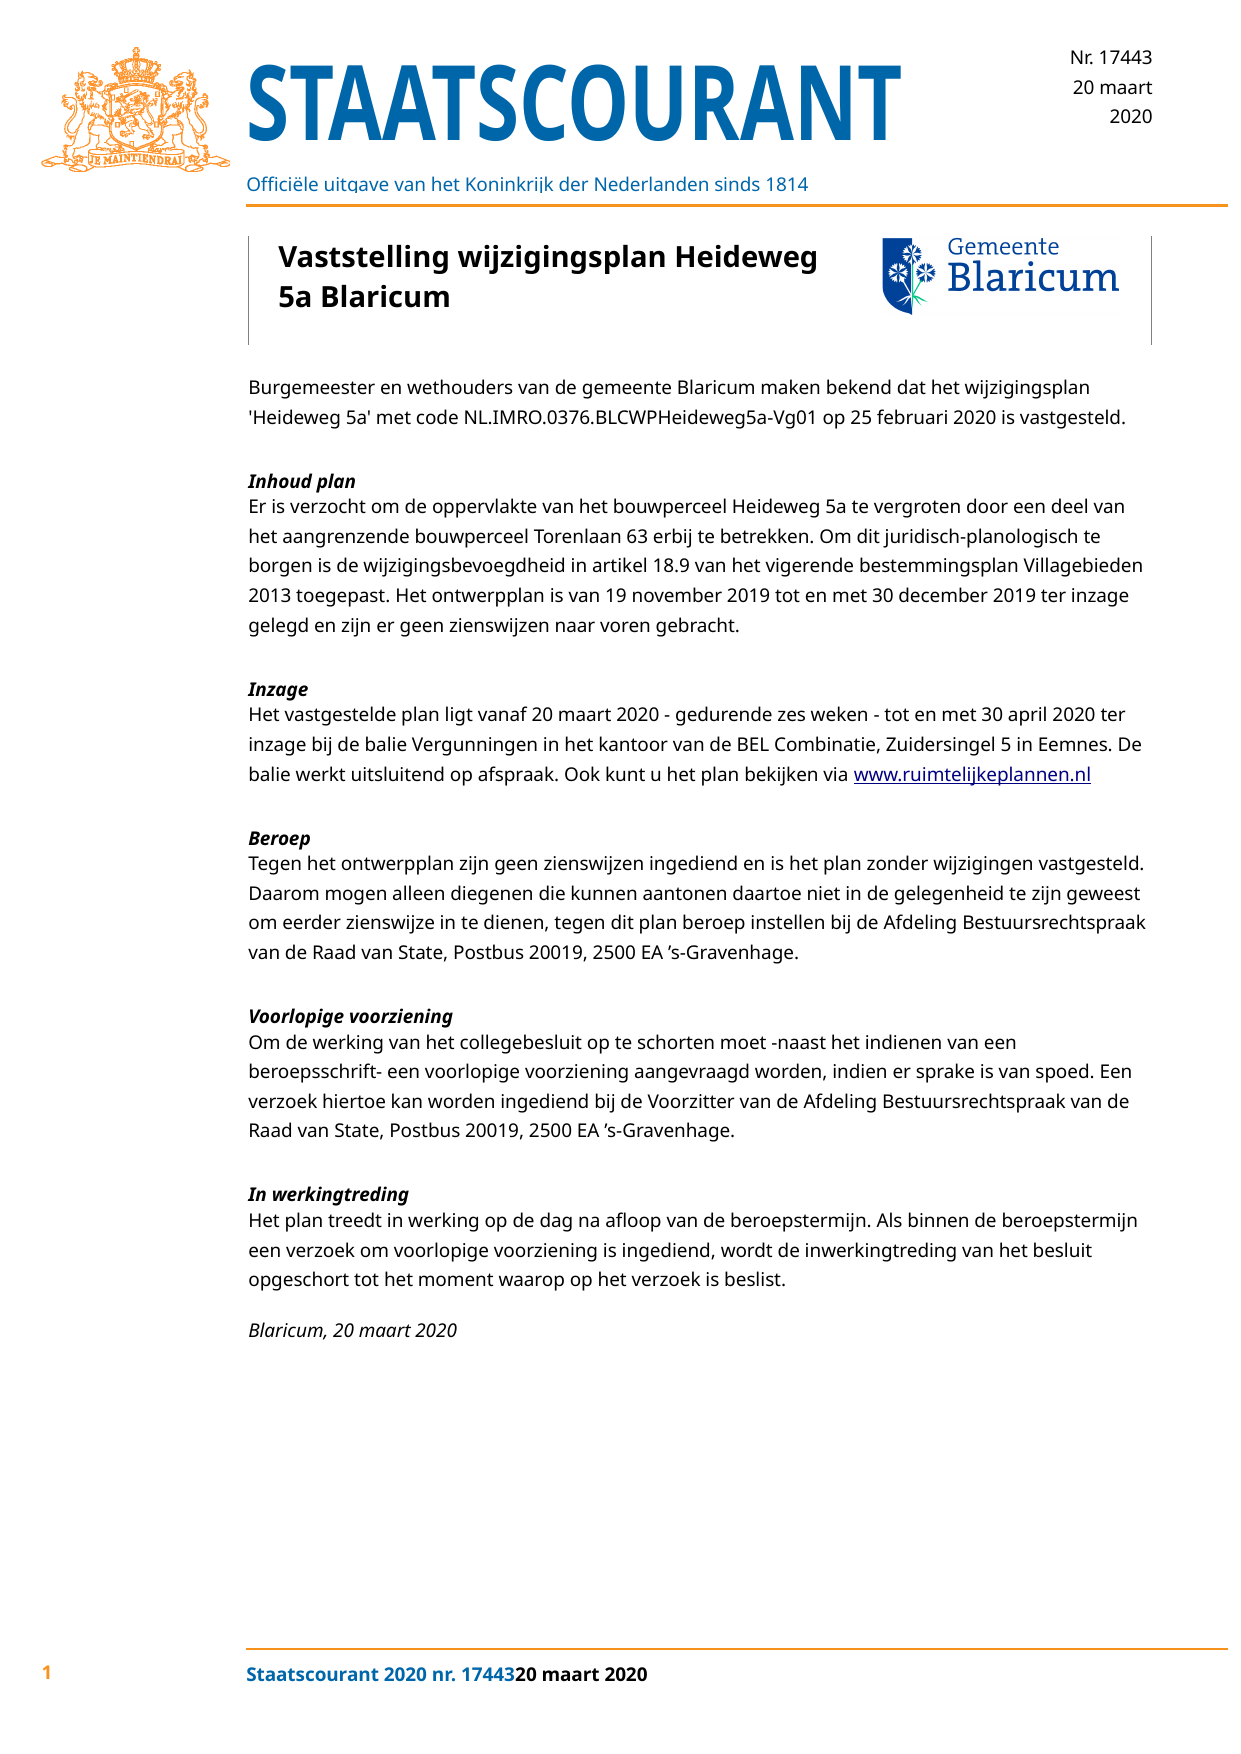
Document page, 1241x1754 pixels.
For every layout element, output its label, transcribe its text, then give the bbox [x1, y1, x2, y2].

text Inzage [248, 676, 1152, 702]
picture [882, 236, 1119, 315]
table_header [850, 236, 1151, 345]
text Het plan treedt in werking op de dag na afloop van de beroepstermijn. Als binnen de beroepstermijn een verzoek om voorlopige voorziening is ingediend, wordt de inwerkingtreding van het besluit opgeschort tot het moment waarop op het verzoek is beslist. [248, 1207, 1152, 1292]
text Beroep [248, 825, 1152, 850]
text Burgemeester en wethouders van de gemeente Blaricum maken bekend dat het wijzigingsplan 'Heideweg 5a' met code NL.IMRO.0376.BLCWPHeideweg5a-Vg01 op 25 februari 2020 is vastgesteld. [248, 374, 1152, 429]
text Voorlopige voorziening [248, 1003, 1152, 1029]
text Er is verzocht om de oppervlakte van het bouwperceel Heideweg 5a te vergroten door een deel van het aangrenzende bouwperceel Torenlaan 63 erbij te betrekken. Om dit juridisch‐planologisch te borgen is de wijzigingsbevoegdheid in artikel 18.9 van het vigerende bestemmingsplan Villagebieden 2013 toegepast. Het ontwerpplan is van 19 november 2019 tot en met 30 december 2019 ter inzage gelegd en zijn er geen zienswijzen naar voren gebracht. [248, 493, 1152, 638]
text Inhoud plan [248, 468, 1152, 493]
picture [41, 47, 231, 172]
text Tegen het ontwerpplan zijn geen zienswijzen ingediend en is het plan zonder wijzigingen vastgesteld. Daarom mogen alleen diegenen die kunnen aantonen daartoe niet in de gelegenheid te zijn geweest om eerder zienswijze in te dienen, tegen dit plan beroep instellen bij de Afdeling Bestuursrechtspraak van de Raad van State, Postbus 20019, 2500 EA ’s-Gravenhage. [248, 850, 1152, 965]
text Om de werking van het collegebesluit op te schorten moet -naast het indienen van een beroepsschrift- een voorlopige voorziening aangevraagd worden, indien er sprake is van spoed. Een verzoek hiertoe kan worden ingediend bij de Voorzitter van de Afdeling Bestuursrechtspraak van de Raad van State, Postbus 20019, 2500 EA ’s-Gravenhage. [248, 1029, 1152, 1143]
table_header Vaststelling wijzigingsplan Heideweg 5a Blaricum [249, 236, 850, 345]
text Blaricum, 20 maart 2020 [248, 1317, 1152, 1343]
text Het vastgestelde plan ligt vanaf 20 maart 2020 - gedurende zes weken - tot en met 30 april 2020 ter inzage bij de balie Vergunningen in het kantoor van de BEL Combinatie, Zuidersingel 5 in Eemnes. De balie werkt uitsluitend op afspraak. Ook kunt u het plan bekijken via www.ruimtelijkeplannen.nl [248, 702, 1152, 786]
text In werkingtreding [248, 1182, 1152, 1207]
